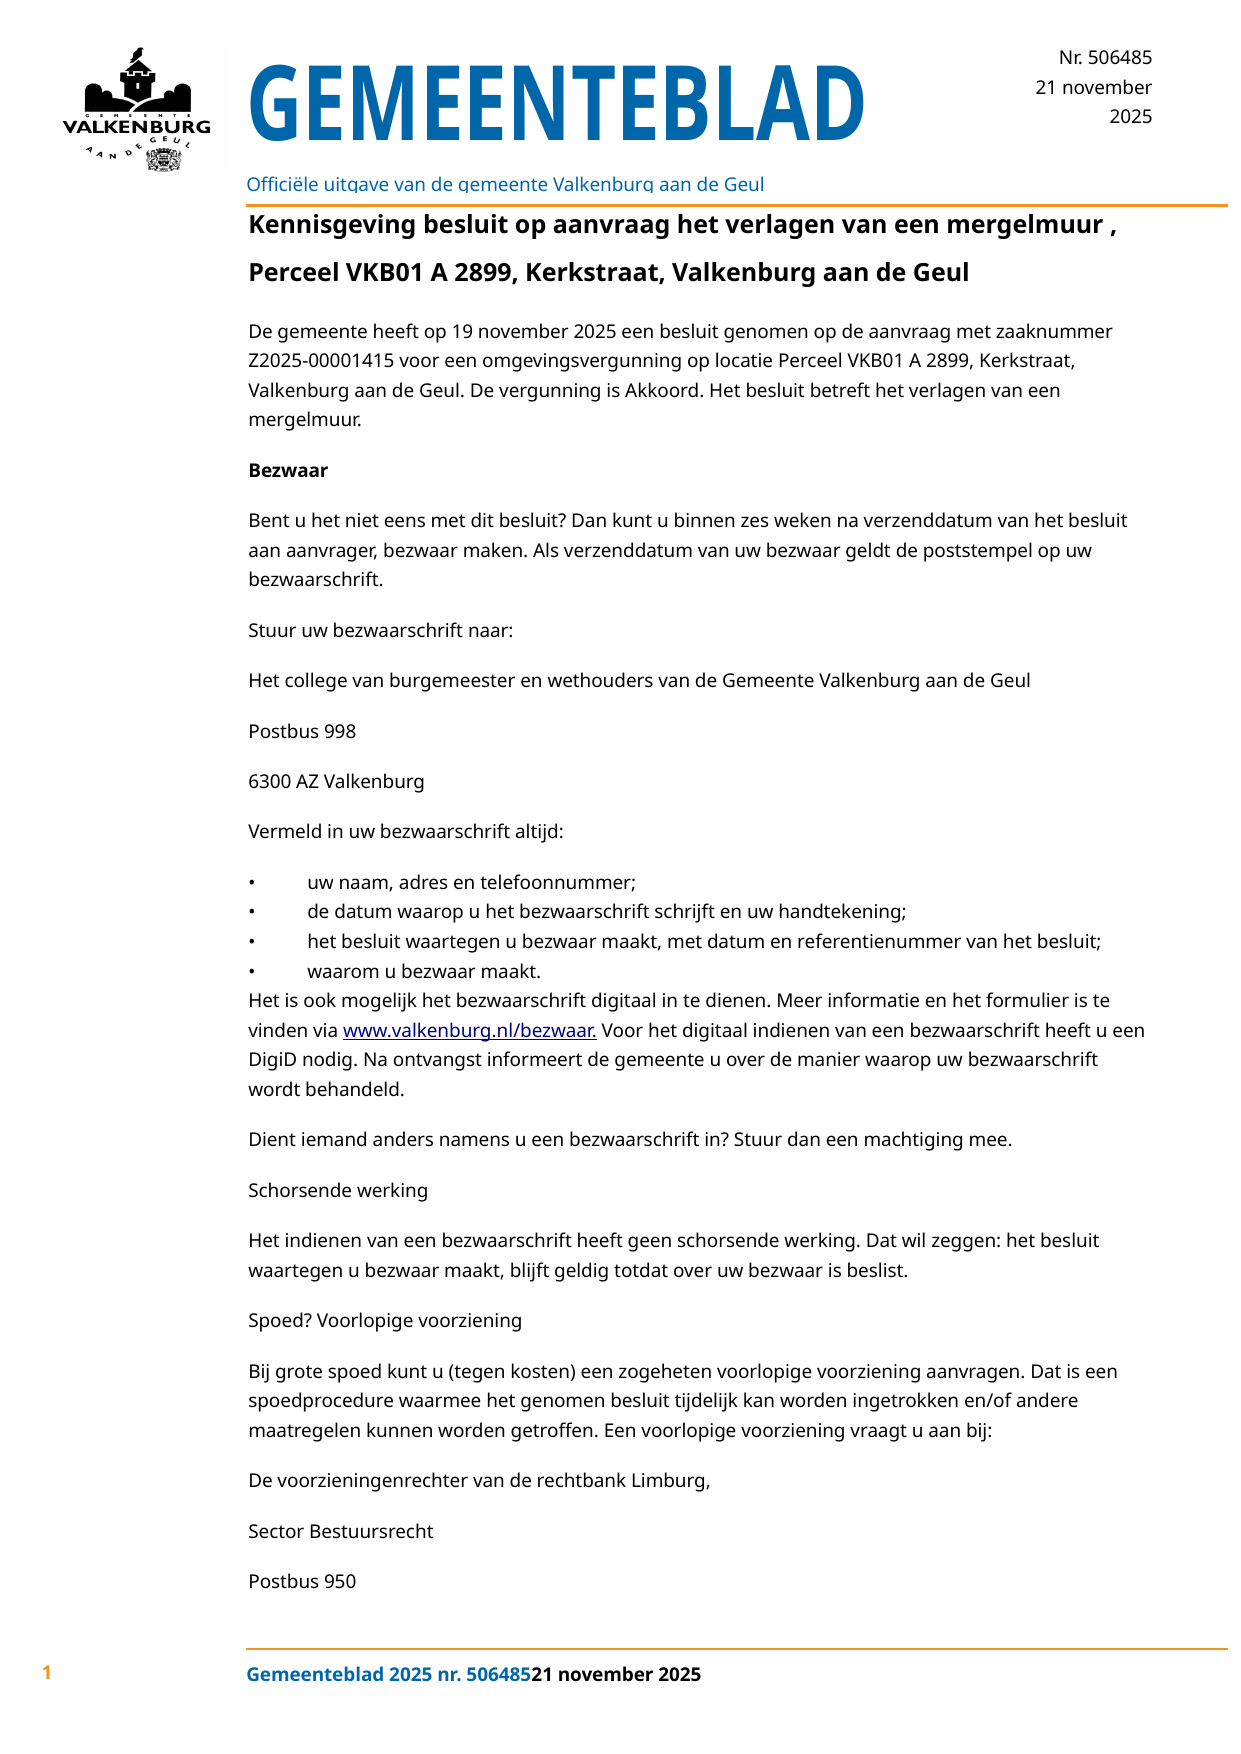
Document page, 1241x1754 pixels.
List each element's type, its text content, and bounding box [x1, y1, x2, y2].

list waarom u bezwaar maakt. [248, 958, 1152, 984]
text Stuur uw bezwaarschrift naar: [248, 617, 1152, 643]
text De gemeente heeft op 19 november 2025 een besluit genomen op de aanvraag met zaaknummer Z2025-00001415 voor een omgevingsvergunning op locatie Perceel VKB01 A 2899, Kerkstraat, Valkenburg aan de Geul. De vergunning is Akkoord. Het besluit betreft het verlagen van een mergelmuur. [248, 318, 1152, 432]
text Vermeld in uw bezwaarschrift altijd: [248, 819, 1152, 844]
text Het college van burgemeester en wethouders van de Gemeente Valkenburg aan de Geul [248, 667, 1152, 693]
text Postbus 998 [248, 718, 1152, 744]
text 6300 AZ Valkenburg [248, 768, 1152, 794]
text Sector Bestuursrecht [248, 1518, 1152, 1544]
text De voorzieningenrechter van de rechtbank Limburg, [248, 1467, 1152, 1493]
text Het indienen van een bezwaarschrift heeft geen schorsende werking. Dat wil zeggen: het besluit waartegen u bezwaar maakt, blijft geldig totdat over uw bezwaar is beslist. [248, 1227, 1152, 1283]
text Bent u het niet eens met dit besluit? Dan kunt u binnen zes weken na verzenddatum van het besluit aan aanvrager, bezwaar maken. Als verzenddatum van uw bezwaar geldt de poststempel op uw bezwaarschrift. [248, 507, 1152, 592]
text Postbus 950 [248, 1568, 1152, 1594]
text Bij grote spoed kunt u (tegen kosten) een zogeheten voorlopige voorziening aanvragen. Dat is een spoedprocedure waarmee het genomen besluit tijdelijk kan worden ingetrokken en/of andere maatregelen kunnen worden getroffen. Een voorlopige voorziening vraagt u aan bij: [248, 1358, 1152, 1443]
picture [41, 47, 231, 172]
text Het is ook mogelijk het bezwaarschrift digitaal in te dienen. Meer informatie en het formulier is te vinden via www.valkenburg.nl/bezwaar. Voor het digitaal indienen van een bezwaarschrift heeft u een DigiD nodig. Na ontvangst informeert de gemeente u over de manier waarop uw bezwaarschrift wordt behandeld. [248, 987, 1152, 1102]
text Schorsende werking [248, 1177, 1152, 1203]
list de datum waarop u het bezwaarschrift schrijft en uw handtekening; [248, 899, 1152, 924]
text Kennisgeving besluit op aanvraag het verlagen van een mergelmuur , Perceel VKB01 A 2899, Kerkstraat, Valkenburg aan de Geul [248, 207, 1152, 288]
text Spoed? Voorlopige voorziening [248, 1307, 1152, 1333]
text Dient iemand anders namens u een bezwaarschrift in? Stuur dan een machtiging mee. [248, 1127, 1152, 1152]
list uw naam, adres en telefoonnummer; [248, 869, 1152, 895]
text Bezwaar [248, 457, 1152, 483]
list het besluit waartegen u bezwaar maakt, met datum en referentienummer van het besluit; [248, 928, 1152, 954]
